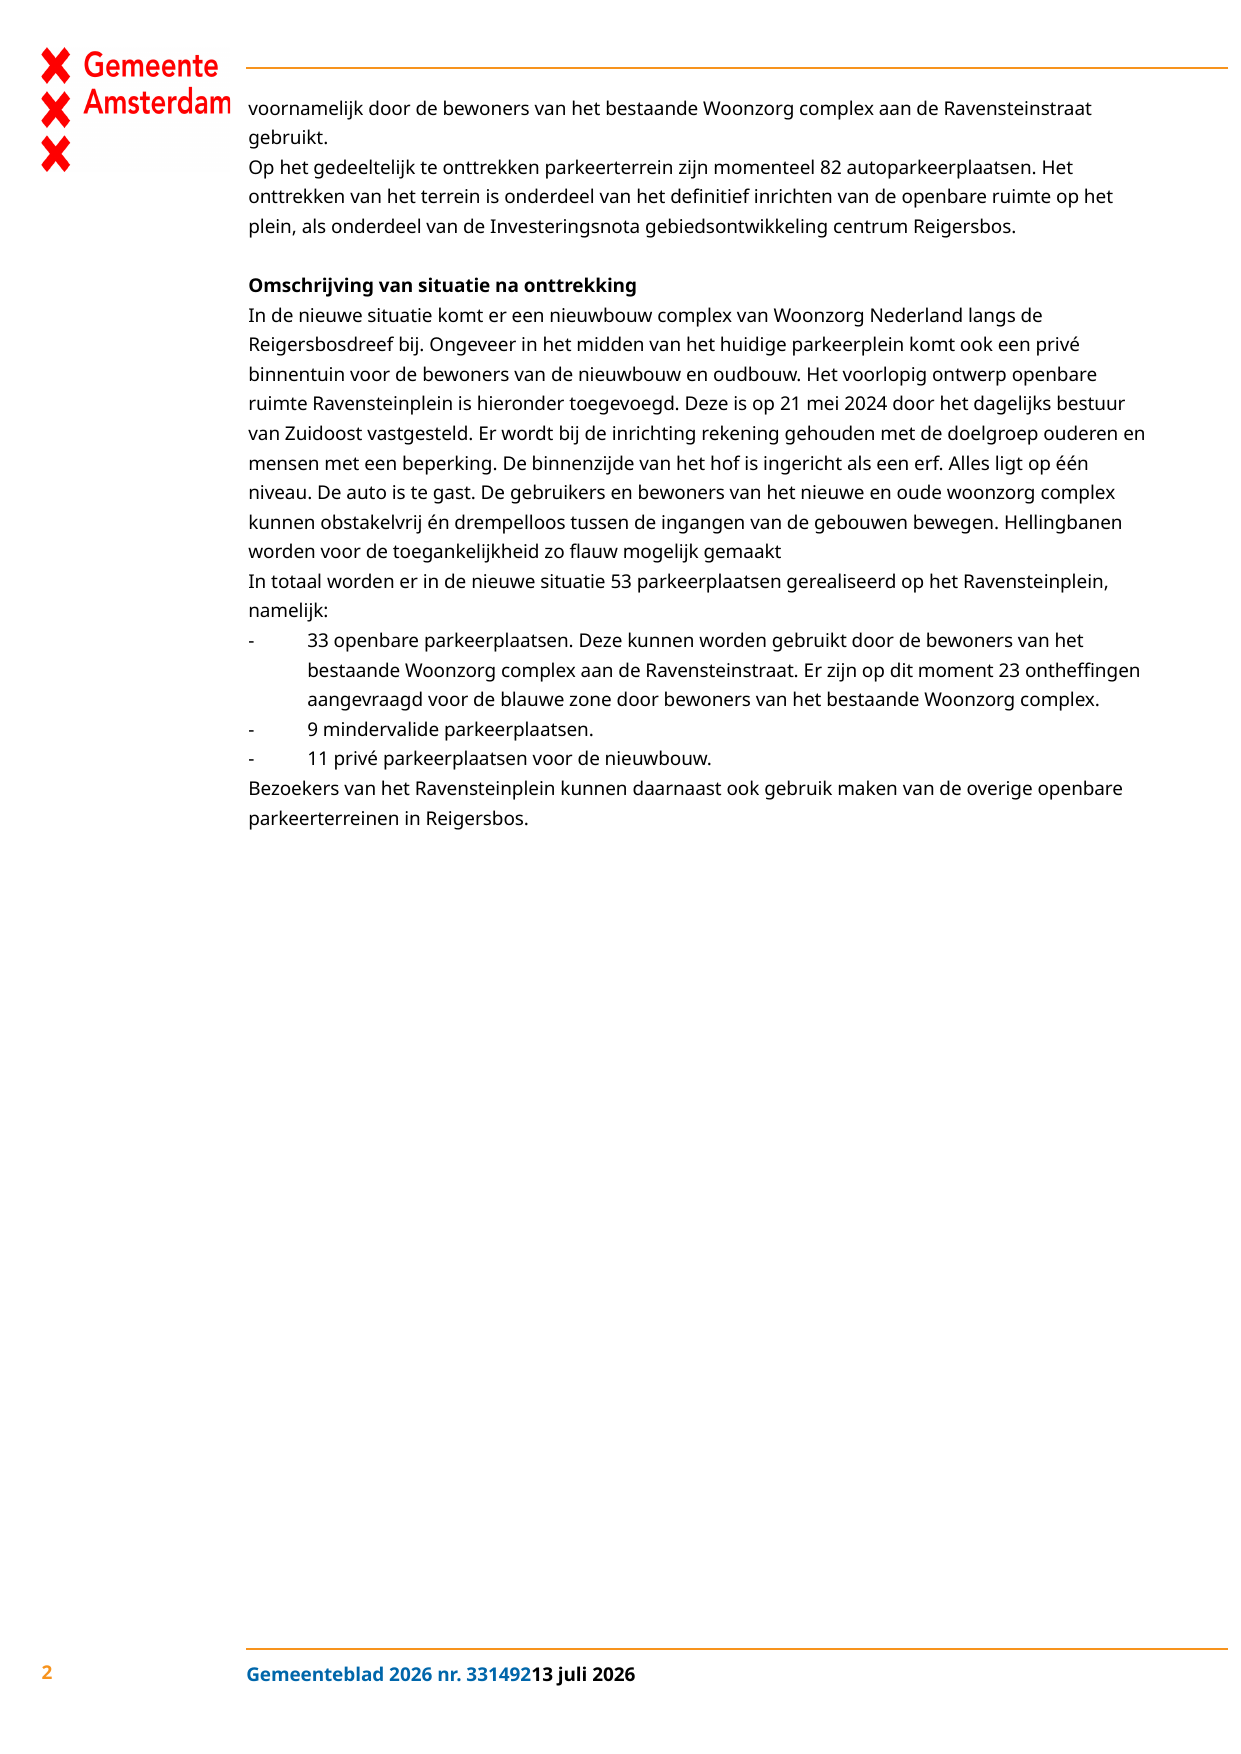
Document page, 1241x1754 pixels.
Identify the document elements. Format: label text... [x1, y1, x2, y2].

picture [41, 47, 231, 172]
list 11 privé parkeerplaatsen voor de nieuwbouw. [248, 746, 1152, 771]
list 33 openbare parkeerplaatsen. Deze kunnen worden gebruikt door de bewoners van het bestaande Woonzorg complex aan de Ravensteinstraat. Er zijn op dit moment 23 ontheffingen aangevraagd voor de blauwe zone door bewoners van het bestaande Woonzorg complex. [248, 627, 1152, 712]
text voornamelijk door de bewoners van het bestaande Woonzorg complex aan de Ravensteinstraat gebruikt. [248, 95, 1152, 150]
text Omschrijving van situatie na onttrekking [248, 272, 1152, 298]
list 9 mindervalide parkeerplaatsen. [248, 716, 1152, 742]
text Op het gedeeltelijk te onttrekken parkeerterrein zijn momenteel 82 autoparkeerplaatsen. Het onttrekken van het terrein is onderdeel van het definitief inrichten van de openbare ruimte op het plein, als onderdeel van de Investeringsnota gebiedsontwikkeling centrum Reigersbos. [248, 154, 1152, 239]
text In totaal worden er in de nieuwe situatie 53 parkeerplaatsen gerealiseerd op het Ravensteinplein, namelijk: [248, 568, 1152, 623]
text In de nieuwe situatie komt er een nieuwbouw complex van Woonzorg Nederland langs de Reigersbosdreef bij. Ongeveer in het midden van het huidige parkeerplein komt ook een privé binnentuin voor de bewoners van de nieuwbouw en oudbouw. Het voorlopig ontwerp openbare ruimte Ravensteinplein is hieronder toegevoegd. Deze is op 21 mei 2024 door het dagelijks bestuur van Zuidoost vastgesteld. Er wordt bij de inrichting rekening gehouden met de doelgroep ouderen en mensen met een beperking. De binnenzijde van het hof is ingericht als een erf. Alles ligt op één niveau. De auto is te gast. De gebruikers en bewoners van het nieuwe en oude woonzorg complex kunnen obstakelvrij én drempelloos tussen de ingangen van de gebouwen bewegen. Hellingbanen worden voor de toegankelijkheid zo flauw mogelijk gemaakt [248, 302, 1152, 564]
text Bezoekers van het Ravensteinplein kunnen daarnaast ook gebruik maken van de overige openbare parkeerterreinen in Reigersbos. [248, 775, 1152, 831]
